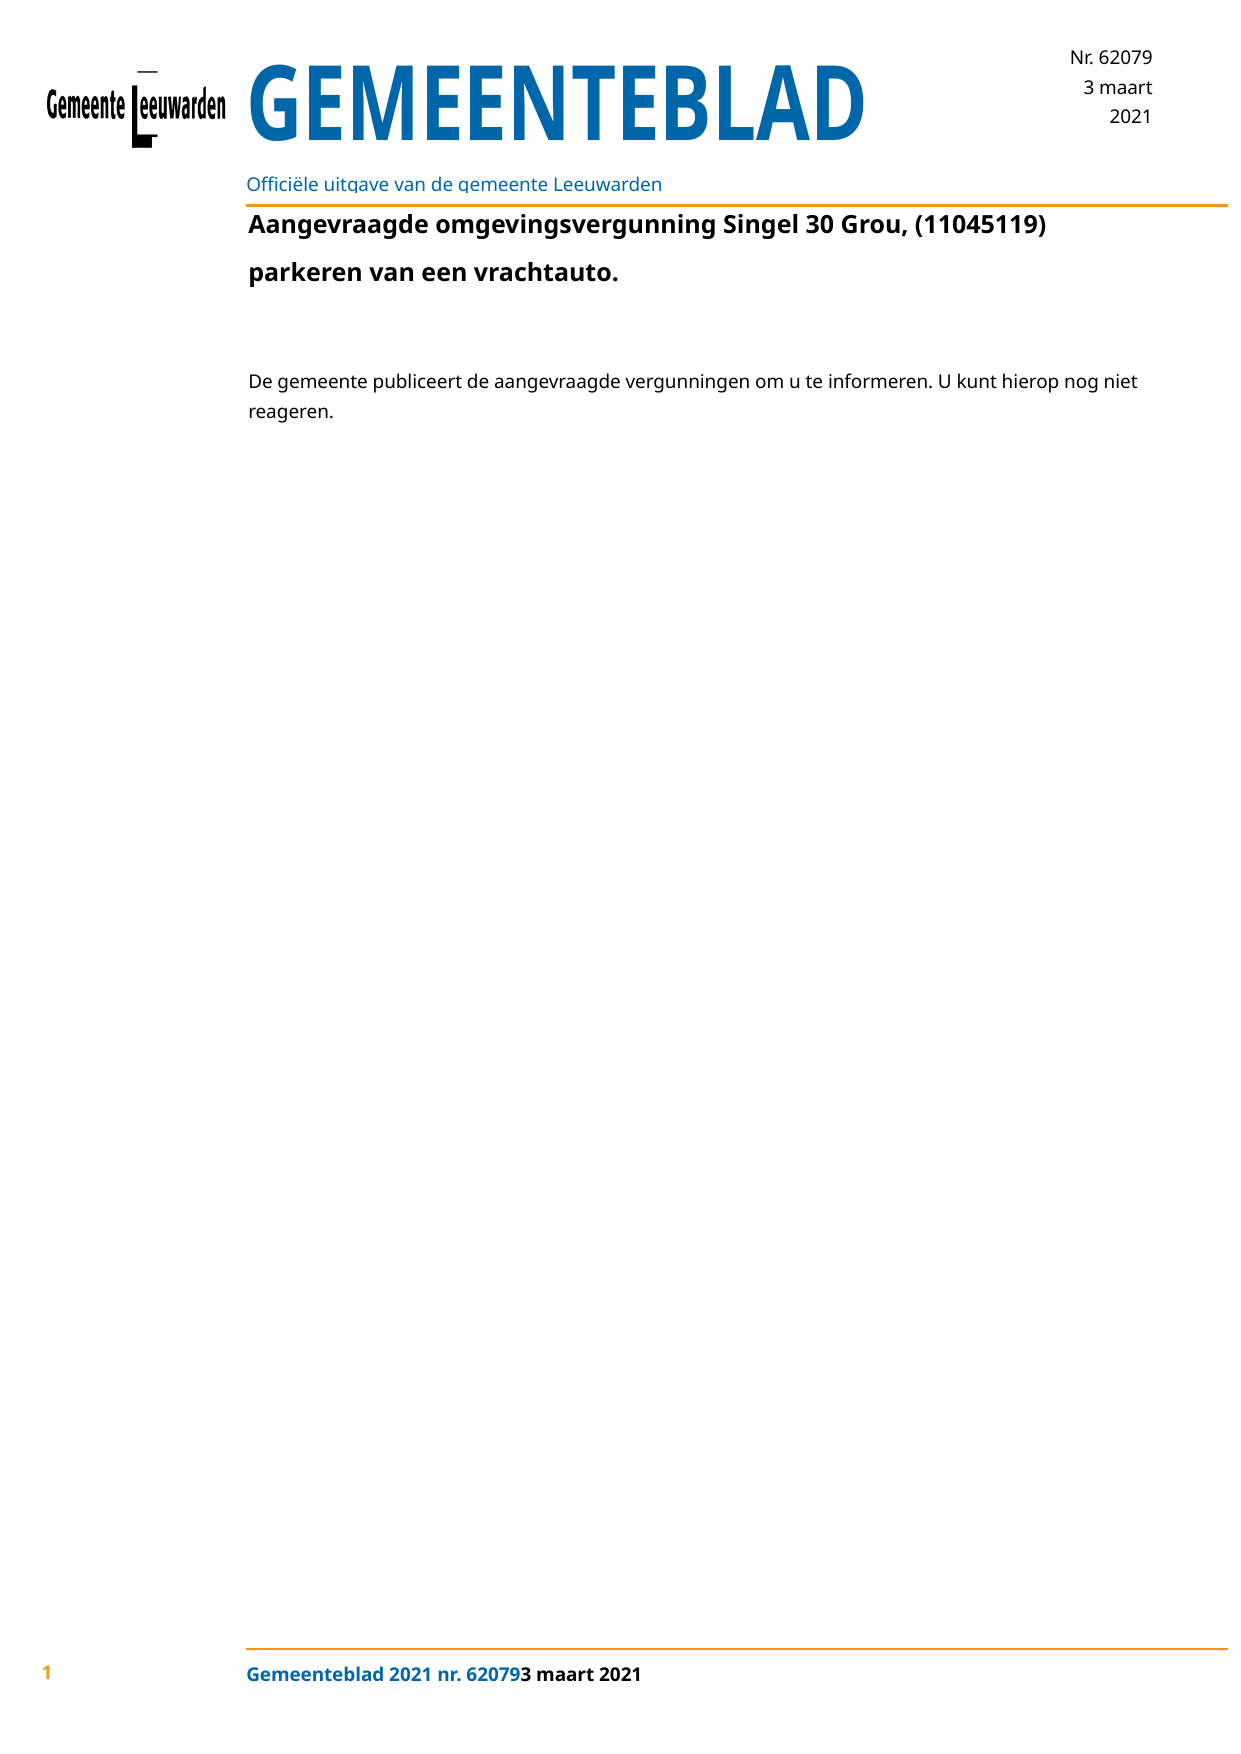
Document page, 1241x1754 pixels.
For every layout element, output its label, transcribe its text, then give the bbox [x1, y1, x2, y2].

picture [41, 47, 231, 172]
text De gemeente publiceert de aangevraagde vergunningen om u te informeren. U kunt hierop nog niet reageren. [248, 368, 1152, 424]
text Aangevraagde omgevingsvergunning Singel 30 Grou, (11045119) parkeren van een vrachtauto. [248, 207, 1152, 288]
